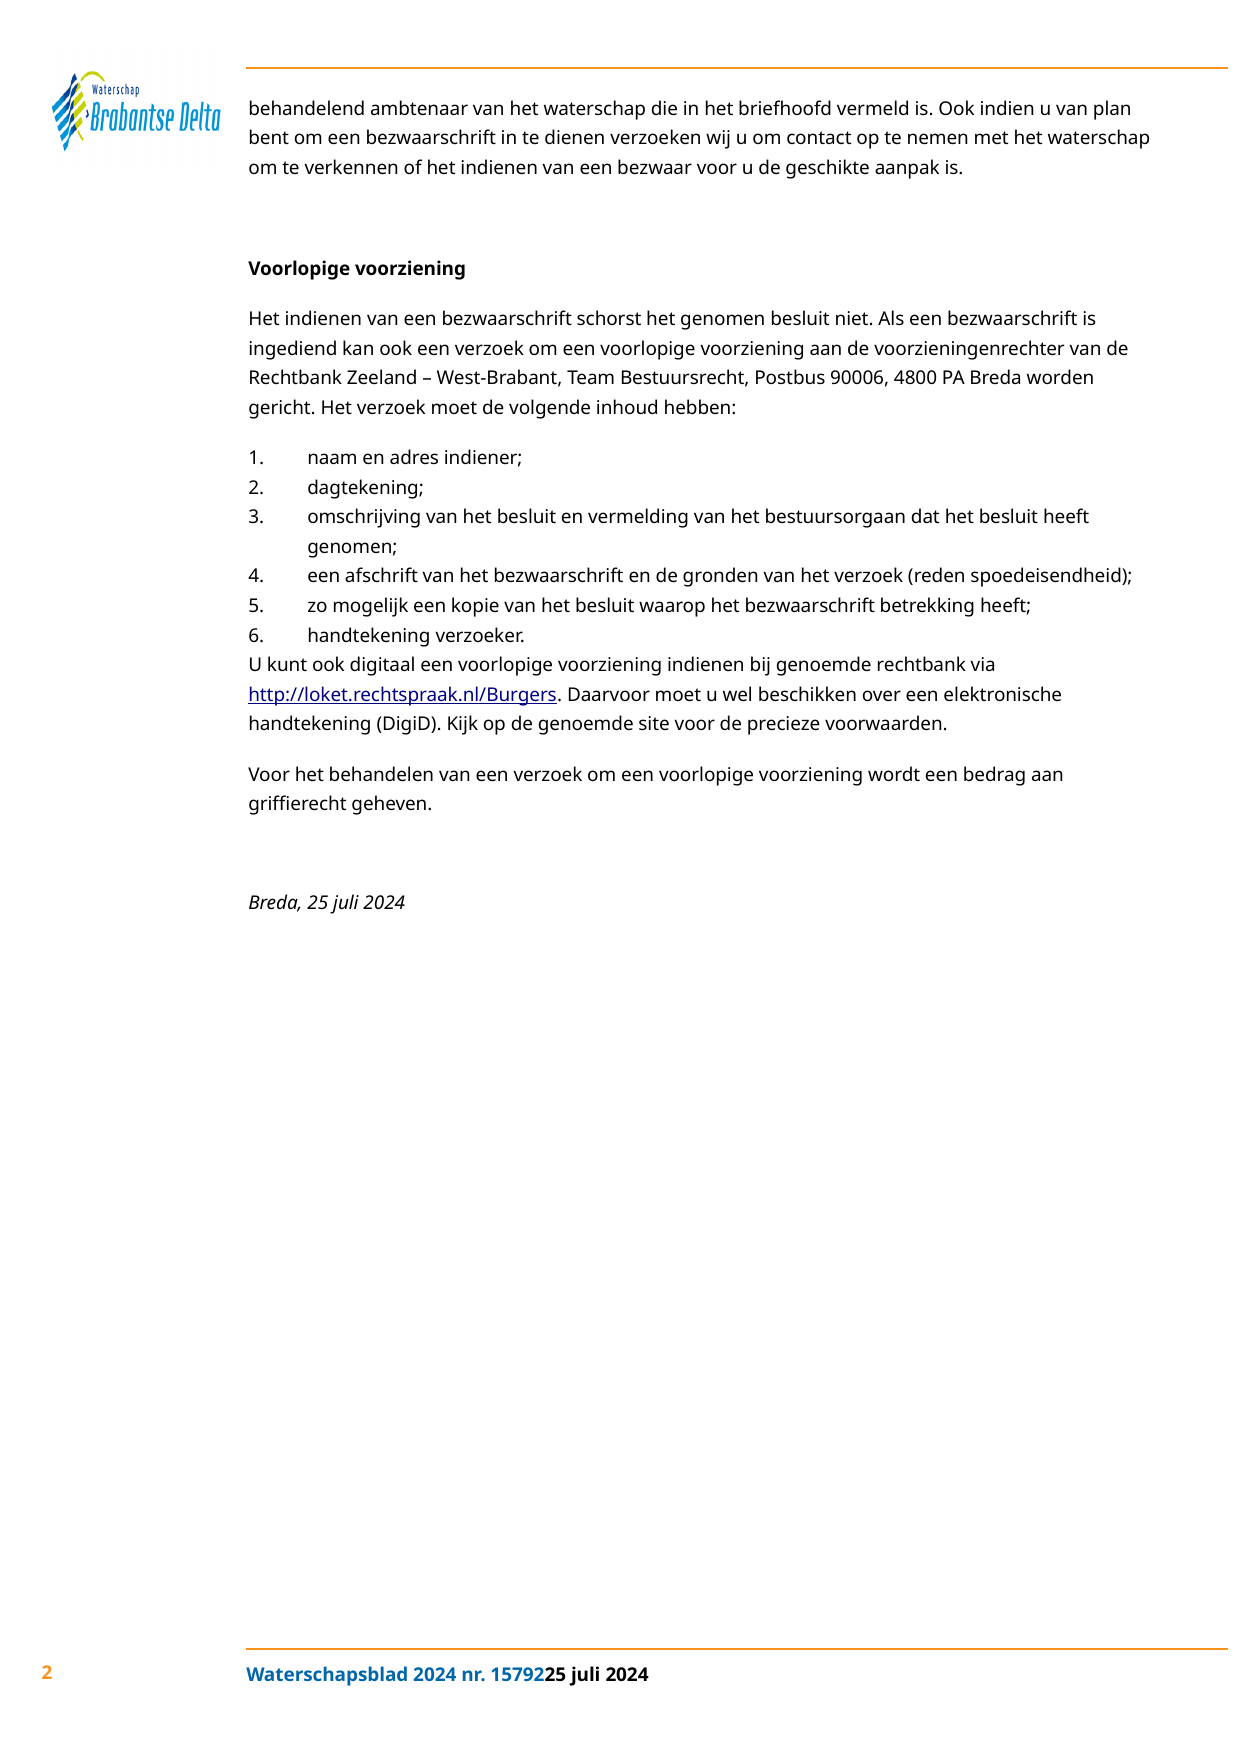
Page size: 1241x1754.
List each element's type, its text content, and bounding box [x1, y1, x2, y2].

list dagtekening; [248, 474, 1152, 500]
list zo mogelijk een kopie van het besluit waarop het bezwaarschrift betrekking heeft; [248, 592, 1152, 618]
list naam en adres indiener; [248, 444, 1152, 470]
text behandelend ambtenaar van het waterschap die in het briefhoofd vermeld is. Ook indien u van plan bent om een bezwaarschrift in te dienen verzoeken wij u om contact op te nemen met het waterschap om te verkennen of het indienen van een bezwaar voor u de geschikte aanpak is. [248, 95, 1152, 180]
text Voor het behandelen van een verzoek om een voorlopige voorziening wordt een bedrag aan griffierecht geheven. [248, 761, 1152, 816]
picture [41, 47, 231, 172]
text Voorlopige voorziening [248, 255, 1152, 281]
text Het indienen van een bezwaarschrift schorst het genomen besluit niet. Als een bezwaarschrift is ingediend kan ook een verzoek om een voorlopige voorziening aan de voorzieningenrechter van de Rechtbank Zeeland – West-Brabant, Team Bestuursrecht, Postbus 90006, 4800 PA Breda worden gericht. Het verzoek moet de volgende inhoud hebben: [248, 305, 1152, 420]
list omschrijving van het besluit en vermelding van het bestuursorgaan dat het besluit heeft genomen; [248, 503, 1152, 559]
text U kunt ook digitaal een voorlopige voorziening indienen bij genoemde rechtbank via http://loket.rechtspraak.nl/Burgers. Daarvoor moet u wel beschikken over een elektronische handtekening (DigiD). Kijk op de genoemde site voor de precieze voorwaarden. [248, 651, 1152, 736]
list handtekening verzoeker. [248, 622, 1152, 648]
text Breda, 25 juli 2024 [248, 889, 1152, 914]
list een afschrift van het bezwaarschrift en de gronden van het verzoek (reden spoedeisendheid); [248, 563, 1152, 588]
